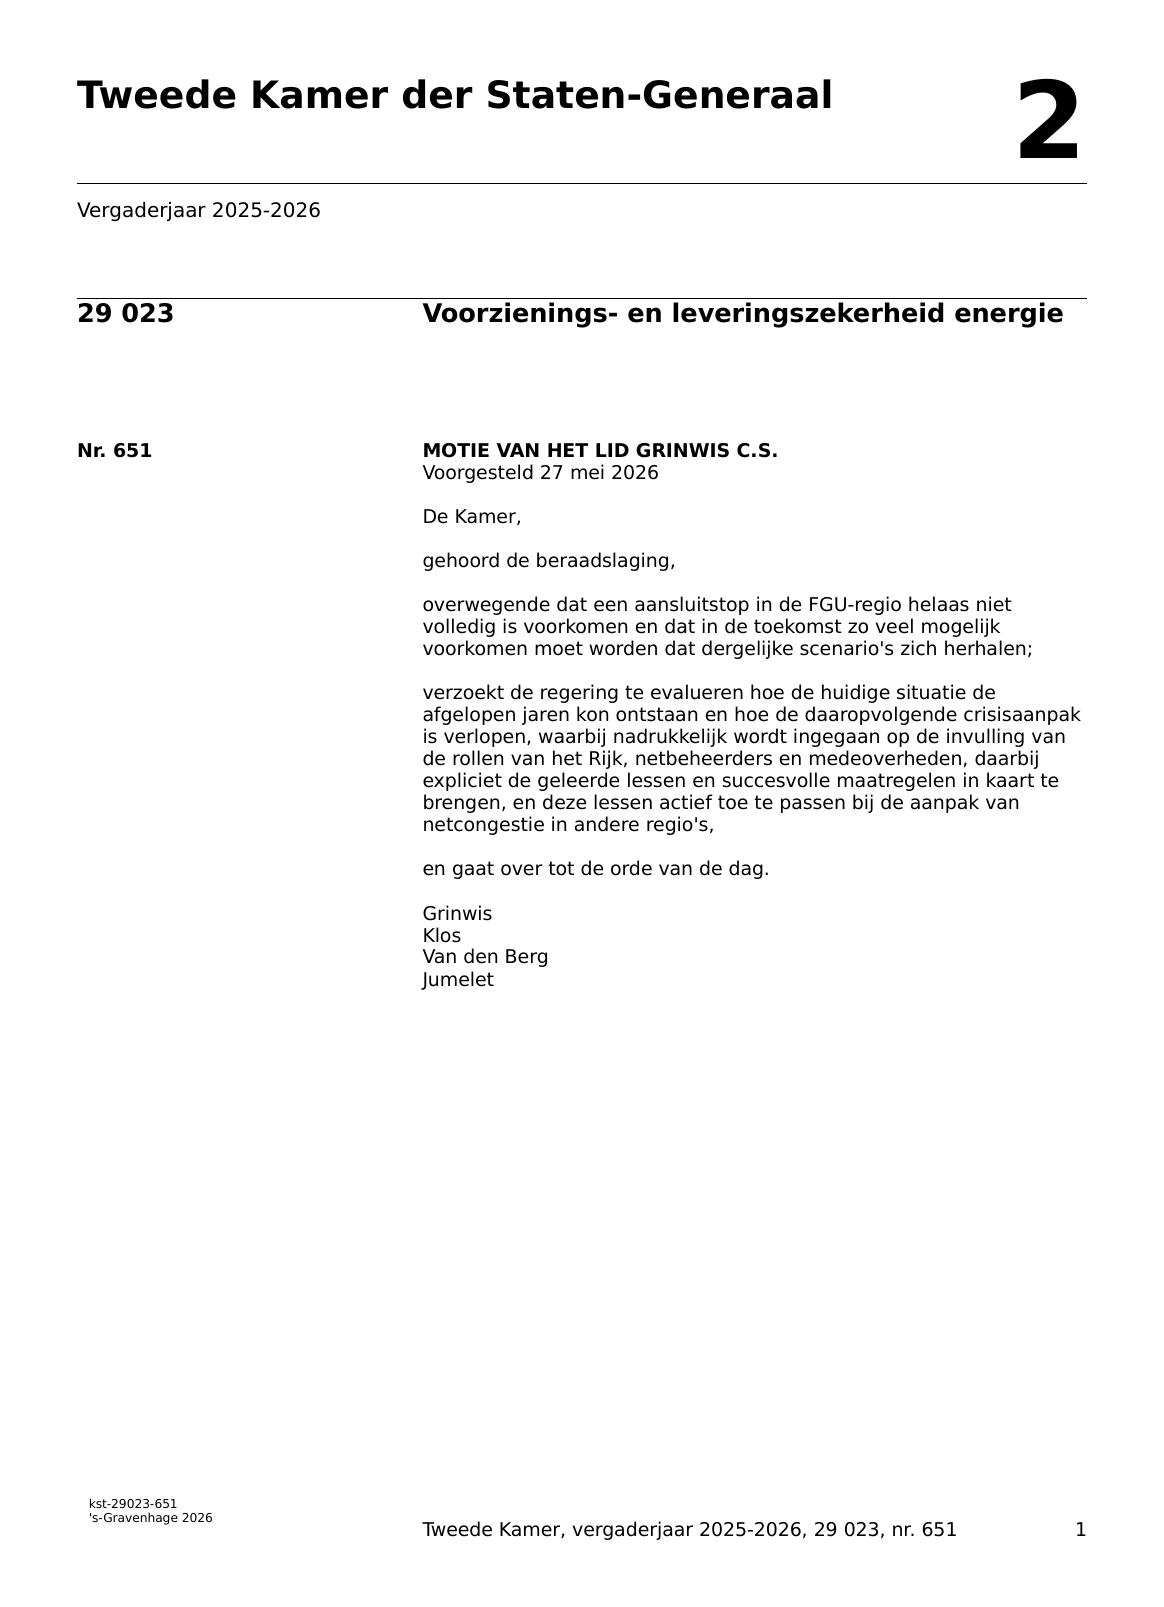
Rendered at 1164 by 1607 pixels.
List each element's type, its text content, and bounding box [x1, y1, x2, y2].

text verzoekt de regering te evalueren hoe de huidige situatie de afgelopen jaren kon ontstaan en hoe de daaropvolgende crisisaanpak is verlopen, waarbij nadrukkelijk wordt ingegaan op de invulling van de rollen van het Rijk, netbeheerders en medeoverheden, daarbij expliciet de geleerde lessen en succesvolle maatregelen in kaart te brengen, en deze lessen actief toe te passen bij de aanpak van netcongestie in andere regio's, [422, 682, 1087, 836]
text en gaat over tot de orde van de dag. [422, 858, 1087, 880]
text gehoord de beraadslaging, [422, 550, 1087, 572]
text Voorgesteld 27 mei 2026 [422, 462, 1087, 484]
text De Kamer, [422, 506, 1087, 528]
text Van den Berg [422, 946, 1087, 968]
subtitle 29 023 Voorzienings- en leveringszekerheid energie [77, 299, 1087, 329]
text overwegende dat een aansluitstop in de FGU-regio helaas niet volledig is voorkomen en dat in de toekomst zo veel mogelijk voorkomen moet worden dat dergelijke scenario's zich herhalen; [422, 594, 1087, 660]
text Klos [422, 924, 1087, 946]
text 's-Gravenhage 2026 [88, 1511, 323, 1525]
table_header Tweede Kamer der Staten-Generaal [77, 59, 886, 183]
text Grinwis [422, 902, 1087, 924]
text Jumelet [422, 968, 1087, 990]
subtitle Nr. 651 MOTIE VAN HET LID GRINWIS C.S. [77, 440, 1087, 462]
table_cell Vergaderjaar 2025-2026 [77, 184, 1087, 298]
text kst-29023-651 [88, 1497, 323, 1511]
table_header 2 [886, 59, 1087, 183]
